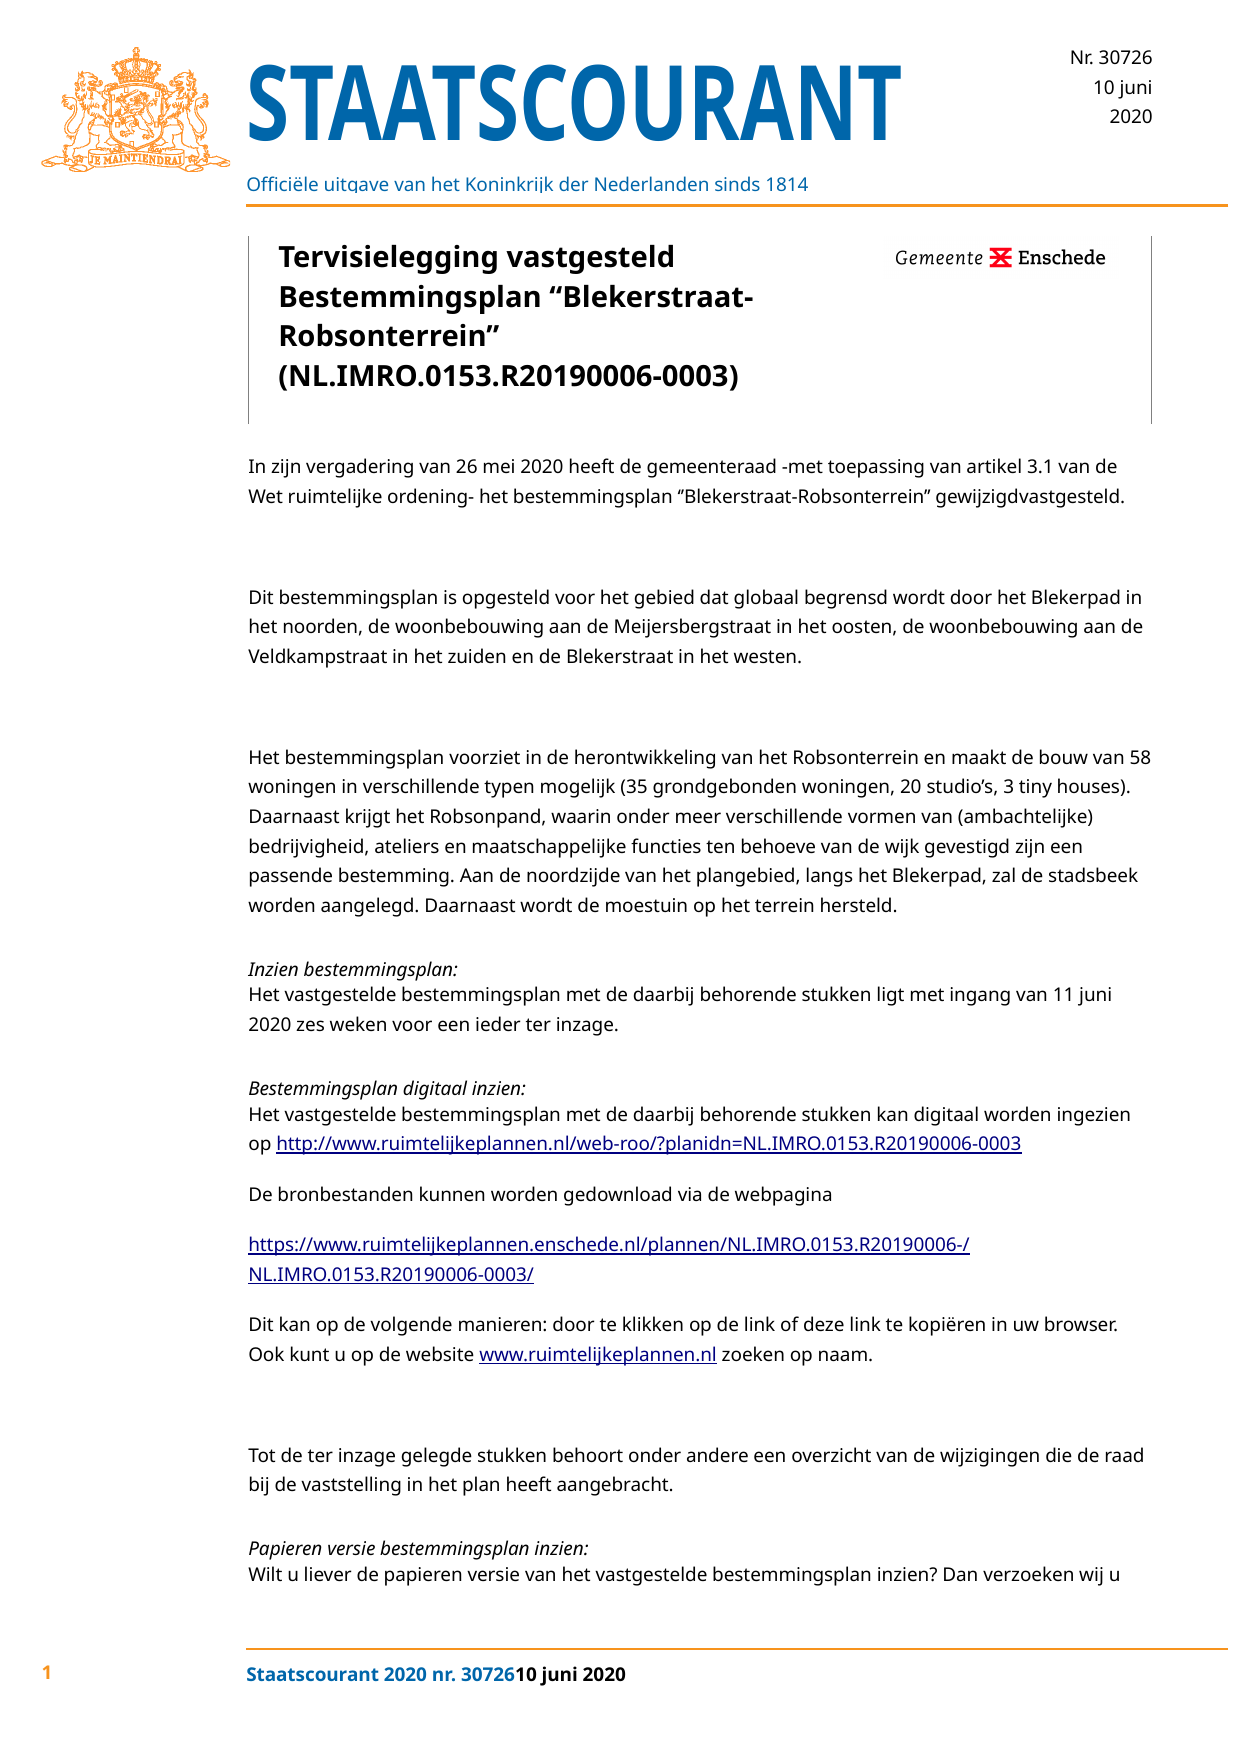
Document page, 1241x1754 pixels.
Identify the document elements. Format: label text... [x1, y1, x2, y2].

table_header [850, 236, 1151, 424]
picture [41, 47, 231, 172]
text Bestemmingsplan digitaal inzien: [248, 1075, 1152, 1101]
text Het vastgestelde bestemmingsplan met de daarbij behorende stukken kan digitaal worden ingezien op http://www.ruimtelijkeplannen.nl/web-roo/?planidn=NL.IMRO.0153.R20190006-0003 [248, 1101, 1152, 1156]
table_header Tervisielegging vastgesteld Bestemmingsplan “Blekerstraat-Robsonterrein” (NL.IMRO.0153.R20190006-0003) [249, 236, 850, 424]
text In zijn vergadering van 26 mei 2020 heeft de gemeenteraad -met toepassing van artikel 3.1 van de Wet ruimtelijke ordening- het bestemmingsplan ‘’Blekerstraat-Robsonterrein’’ gewijzigdvastgesteld. [248, 454, 1152, 509]
text De bronbestanden kunnen worden gedownload via de webpagina [248, 1181, 1152, 1207]
text Tot de ter inzage gelegde stukken behoort onder andere een overzicht van de wijzigingen die de raad bij de vaststelling in het plan heeft aangebracht. [248, 1442, 1152, 1497]
text Wilt u liever de papieren versie van het vastgestelde bestemmingsplan inzien? Dan verzoeken wij u [248, 1561, 1152, 1587]
text Papieren versie bestemmingsplan inzien: [248, 1535, 1152, 1561]
text https://www.ruimtelijkeplannen.enschede.nl/plannen/NL.IMRO.0153.R20190006-/NL.IMRO.0153.R20190006-0003/ [248, 1231, 1152, 1287]
text Dit bestemmingsplan is opgesteld voor het gebied dat globaal begrensd wordt door het Blekerpad in het noorden, de woonbebouwing aan de Meijersbergstraat in het oosten, de woonbebouwing aan de Veldkampstraat in het zuiden en de Blekerstraat in het westen. [248, 584, 1152, 669]
picture [882, 236, 1119, 279]
text Het bestemmingsplan voorziet in de herontwikkeling van het Robsonterrein en maakt de bouw van 58 woningen in verschillende typen mogelijk (35 grondgebonden woningen, 20 studio’s, 3 tiny houses). Daarnaast krijgt het Robsonpand, waarin onder meer verschillende vormen van (ambachtelijke) bedrijvigheid, ateliers en maatschappelijke functies ten behoeve van de wijk gevestigd zijn een passende bestemming. Aan de noordzijde van het plangebied, langs het Blekerpad, zal de stadsbeek worden aangelegd. Daarnaast wordt de moestuin op het terrein hersteld. [248, 744, 1152, 918]
text Inzien bestemmingsplan: [248, 956, 1152, 982]
text Dit kan op de volgende manieren: door te klikken op de link of deze link te kopiëren in uw browser. Ook kunt u op de website www.ruimtelijkeplannen.nl zoeken op naam. [248, 1311, 1152, 1367]
text Het vastgestelde bestemmingsplan met de daarbij behorende stukken ligt met ingang van 11 juni 2020 zes weken voor een ieder ter inzage. [248, 982, 1152, 1037]
